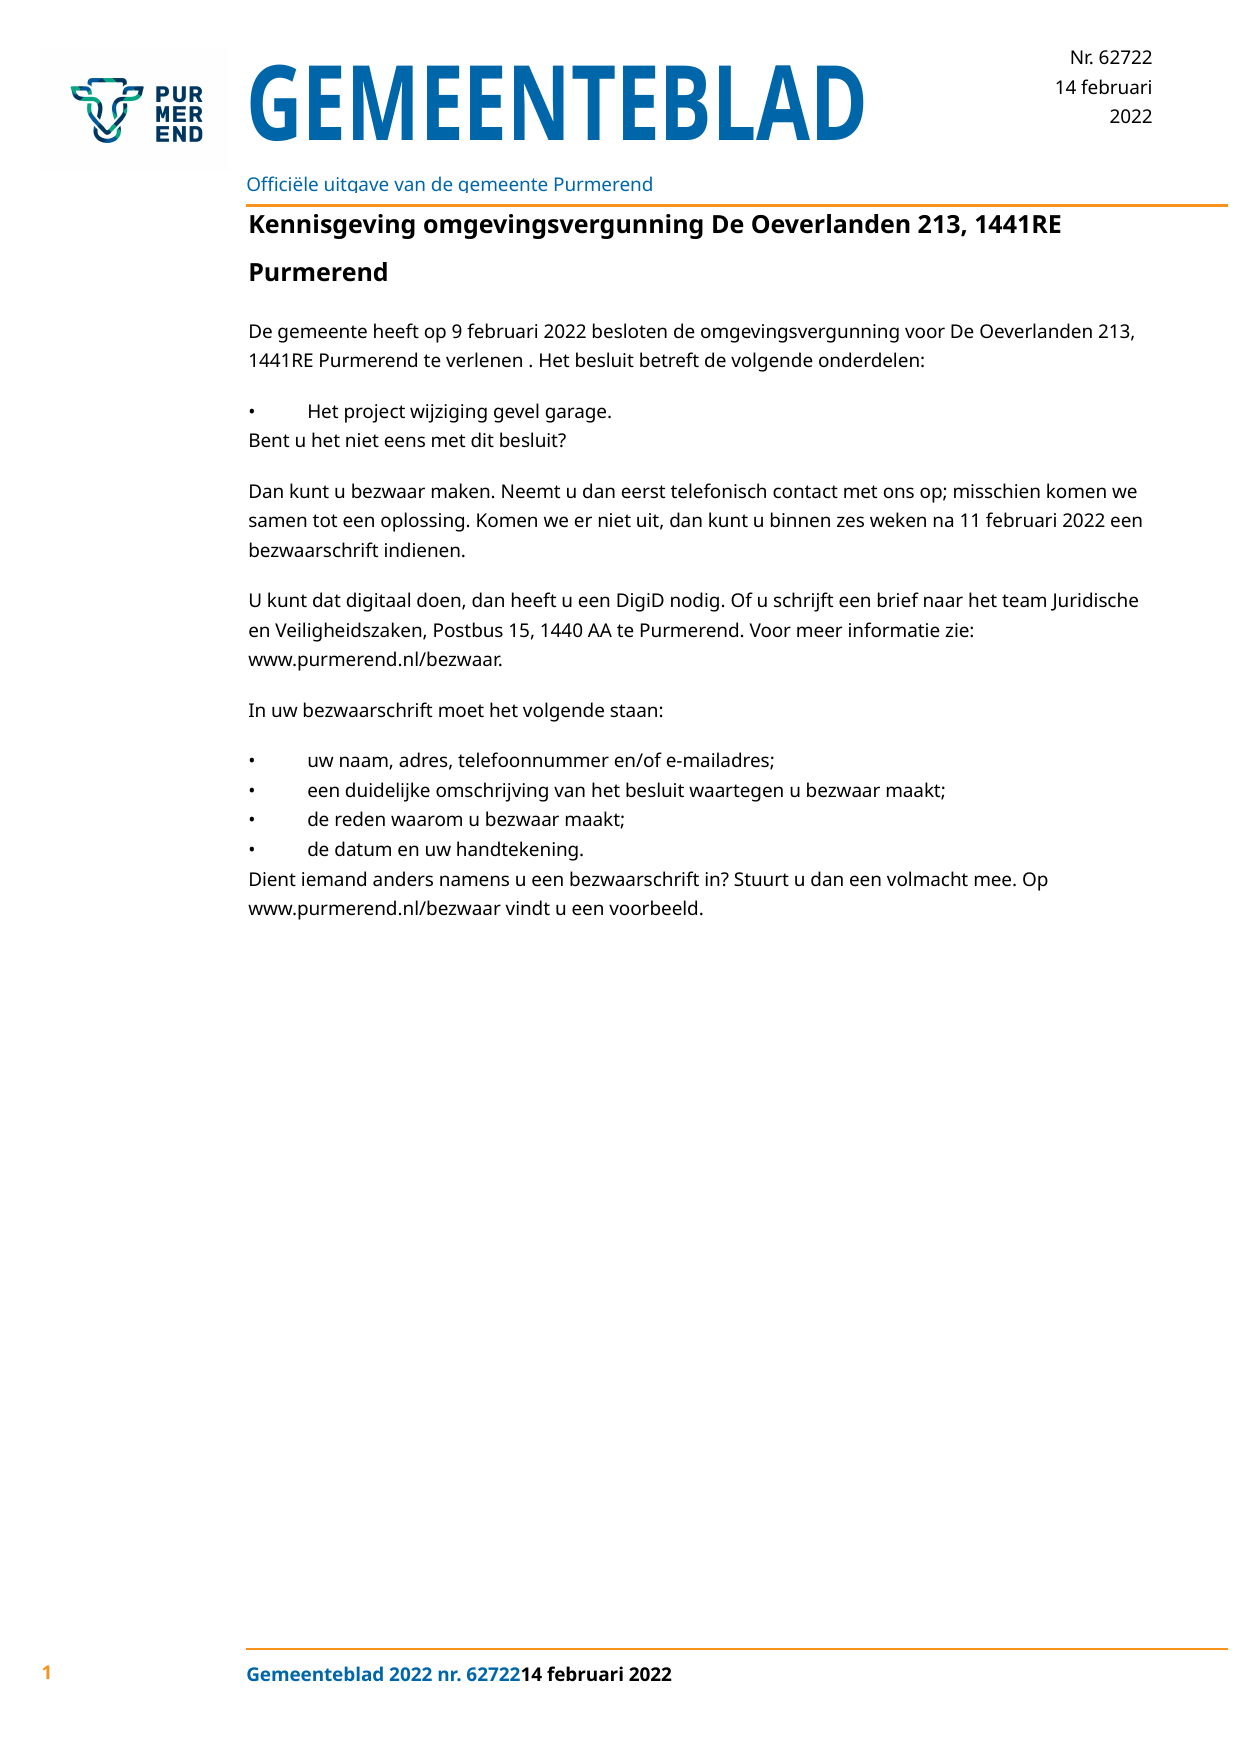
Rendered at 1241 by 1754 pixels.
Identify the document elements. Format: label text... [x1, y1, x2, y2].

text Kennisgeving omgevingsvergunning De Oeverlanden 213, 1441RE Purmerend [248, 207, 1152, 288]
text U kunt dat digitaal doen, dan heeft u een DigiD nodig. Of u schrijft een brief naar het team Juridische en Veiligheidszaken, Postbus 15, 1440 AA te Purmerend. Voor meer informatie zie: www.purmerend.nl/bezwaar. [248, 587, 1152, 672]
list een duidelijke omschrijving van het besluit waartegen u bezwaar maakt; [248, 777, 1152, 803]
list de datum en uw handtekening. [248, 836, 1152, 862]
picture [41, 47, 231, 172]
list de reden waarom u bezwaar maakt; [248, 807, 1152, 832]
text Dan kunt u bezwaar maken. Neemt u dan eerst telefonisch contact met ons op; misschien komen we samen tot een oplossing. Komen we er niet uit, dan kunt u binnen zes weken na 11 februari 2022 een bezwaarschrift indienen. [248, 478, 1152, 563]
text De gemeente heeft op 9 februari 2022 besloten de omgevingsvergunning voor De Oeverlanden 213, 1441RE Purmerend te verlenen . Het besluit betreft de volgende onderdelen: [248, 318, 1152, 373]
text Bent u het niet eens met dit besluit? [248, 427, 1152, 453]
text Dient iemand anders namens u een bezwaarschrift in? Stuurt u dan een volmacht mee. Op www.purmerend.nl/bezwaar vindt u een voorbeeld. [248, 866, 1152, 921]
list Het project wijziging gevel garage. [248, 398, 1152, 424]
text In uw bezwaarschrift moet het volgende staan: [248, 697, 1152, 723]
list uw naam, adres, telefoonnummer en/of e-mailadres; [248, 747, 1152, 773]
